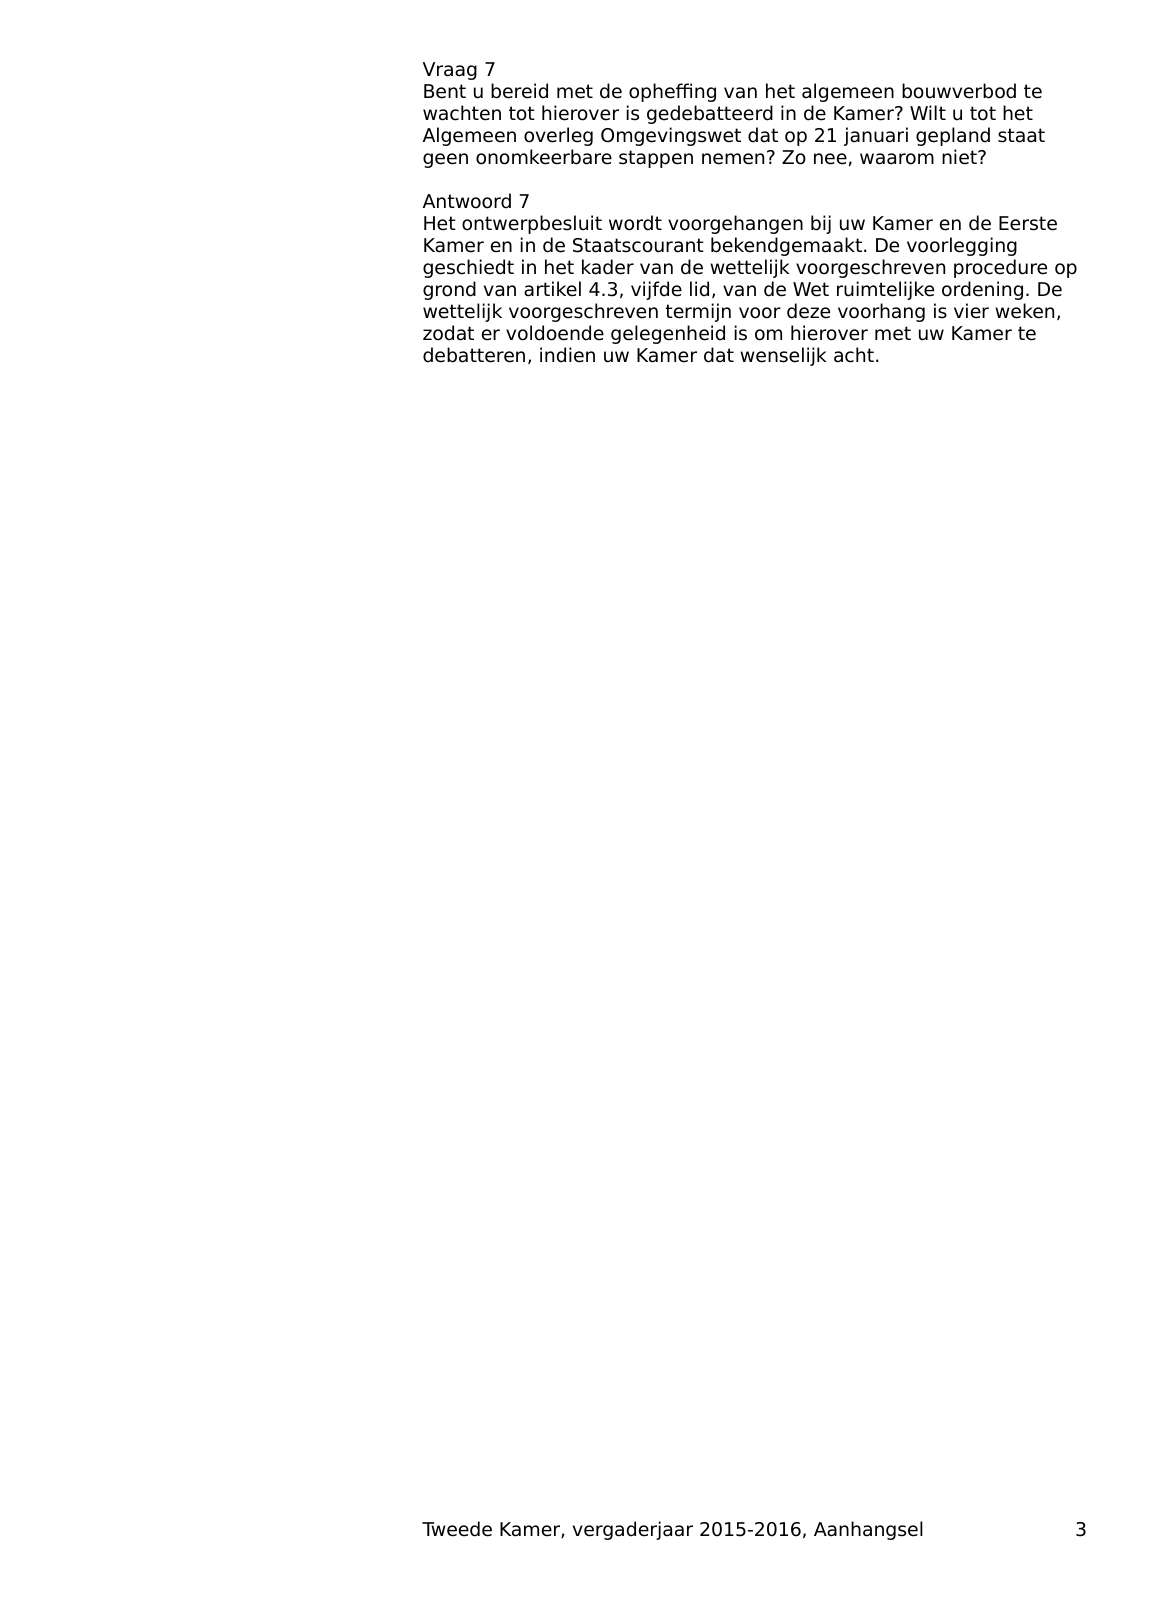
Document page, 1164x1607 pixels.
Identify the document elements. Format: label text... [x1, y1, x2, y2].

text Vraag 7 [422, 59, 1087, 81]
text Het ontwerpbesluit wordt voorgehangen bij uw Kamer en de Eerste Kamer en in de Staatscourant bekendgemaakt. De voorlegging geschiedt in het kader van de wettelijk voorgeschreven procedure op grond van artikel 4.3, vijfde lid, van de Wet ruimtelijke ordening. De wettelijk voorgeschreven termijn voor deze voorhang is vier weken, zodat er voldoende gelegenheid is om hierover met uw Kamer te debatteren, indien uw Kamer dat wenselijk acht. [422, 213, 1087, 367]
text Bent u bereid met de opheffing van het algemeen bouwverbod te wachten tot hierover is gedebatteerd in de Kamer? Wilt u tot het Algemeen overleg Omgevingswet dat op 21 januari gepland staat geen onomkeerbare stappen nemen? Zo nee, waarom niet? [422, 81, 1087, 169]
text Antwoord 7 [422, 191, 1087, 213]
